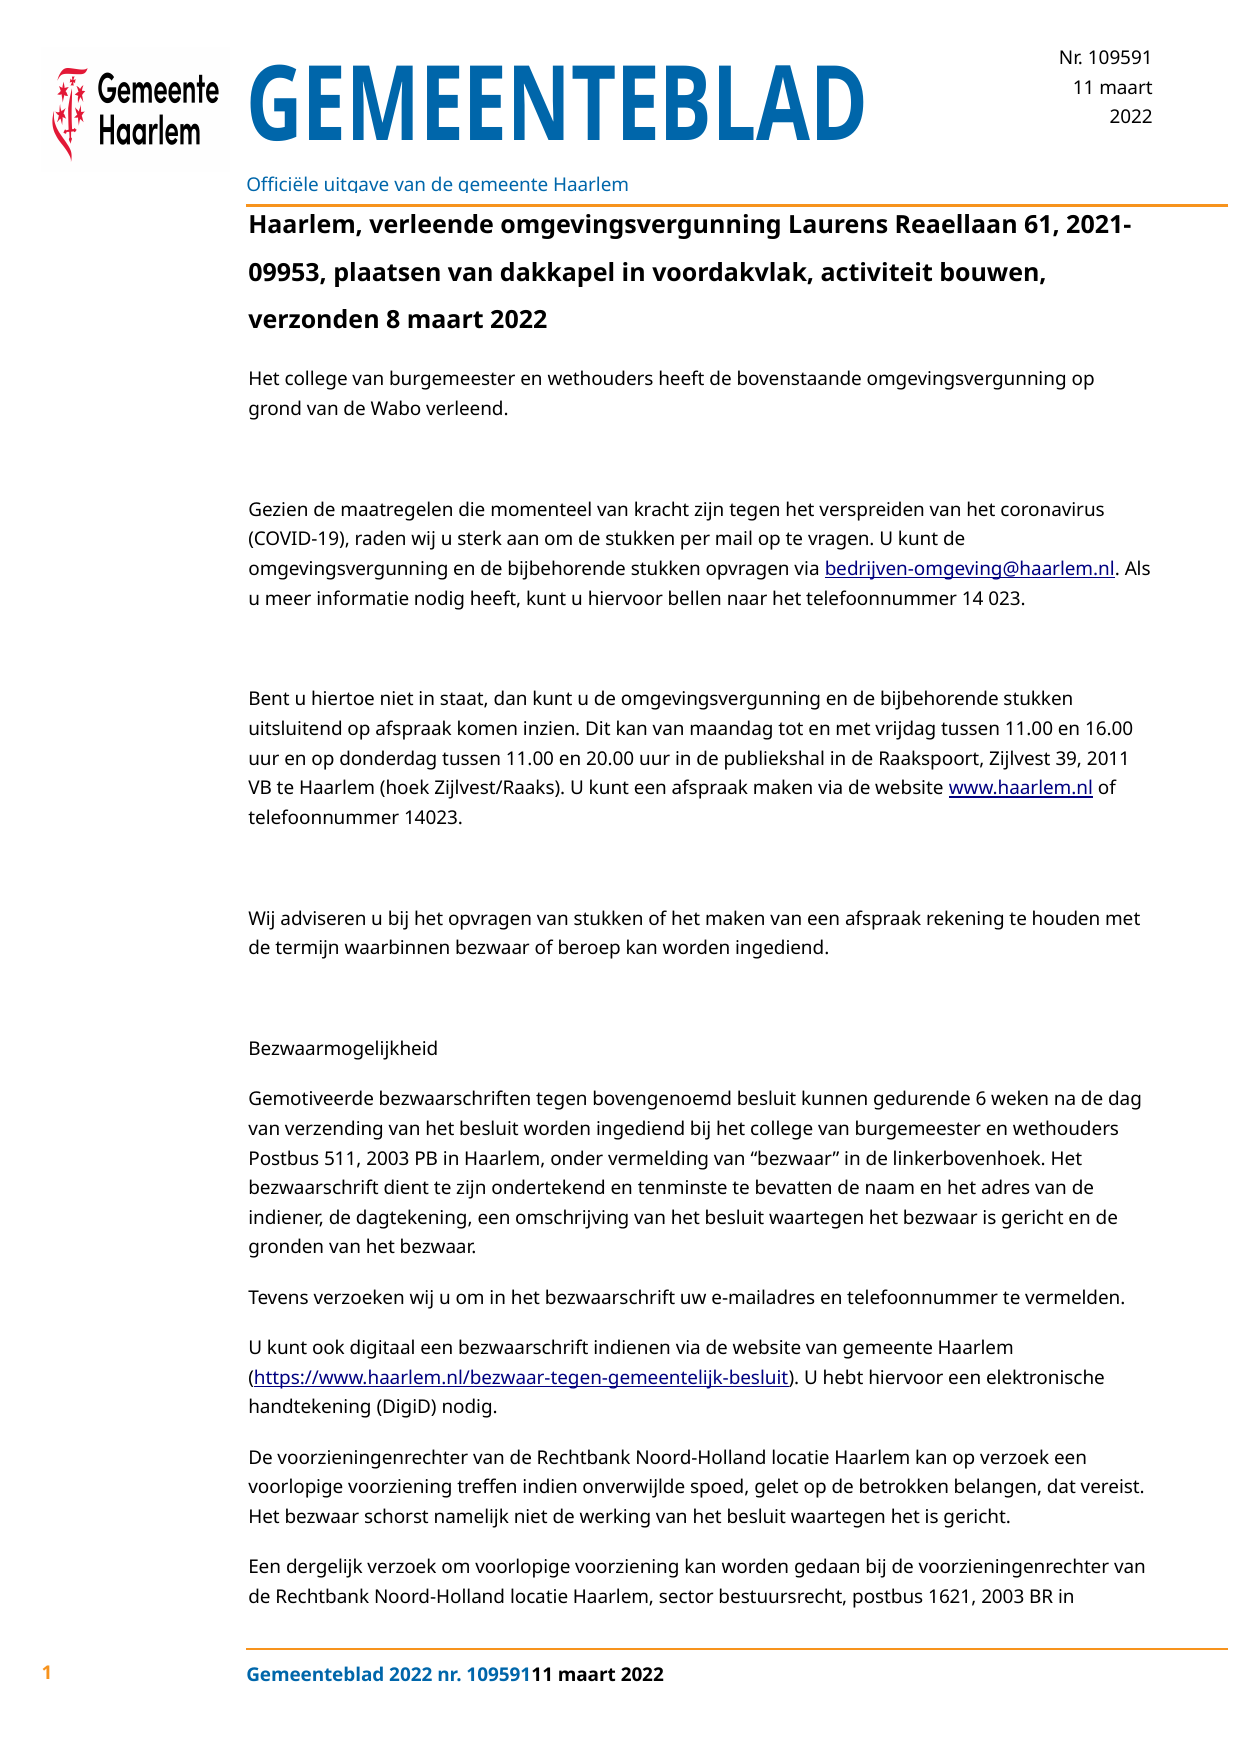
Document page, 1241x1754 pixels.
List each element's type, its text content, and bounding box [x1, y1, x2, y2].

text Haarlem, verleende omgevingsvergunning Laurens Reaellaan 61, 2021-09953, plaatsen van dakkapel in voordakvlak, activiteit bouwen, verzonden 8 maart 2022 [248, 207, 1152, 336]
text Gemotiveerde bezwaarschriften tegen bovengenoemd besluit kunnen gedurende 6 weken na de dag van verzending van het besluit worden ingediend bij het college van burgemeester en wethouders Postbus 511, 2003 PB in Haarlem, onder vermelding van “bezwaar” in de linkerbovenhoek. Het bezwaarschrift dient te zijn ondertekend en tenminste te bevatten de naam en het adres van de indiener, de dagtekening, een omschrijving van het besluit waartegen het bezwaar is gericht en de gronden van het bezwaar. [248, 1086, 1152, 1259]
picture [41, 47, 231, 172]
text De voorzieningenrechter van de Rechtbank Noord-Holland locatie Haarlem kan op verzoek een voorlopige voorziening treffen indien onverwijlde spoed, gelet op de betrokken belangen, dat vereist. Het bezwaar schorst namelijk niet de werking van het besluit waartegen het is gericht. [248, 1444, 1152, 1529]
text Bent u hiertoe niet in staat, dan kunt u de omgevingsvergunning en de bijbehorende stukken uitsluitend op afspraak komen inzien. Dit kan van maandag tot en met vrijdag tussen 11.00 en 16.00 uur en op donderdag tussen 11.00 en 20.00 uur in de publiekshal in de Raakspoort, Zijlvest 39, 2011 VB te Haarlem (hoek Zijlvest/Raaks). U kunt een afspraak maken via de website www.haarlem.nl of telefoonnummer 14023. [248, 686, 1152, 829]
text Het college van burgemeester en wethouders heeft de bovenstaande omgevingsvergunning op grond van de Wabo verleend. [248, 366, 1152, 421]
text Een dergelijk verzoek om voorlopige voorziening kan worden gedaan bij de voorzieningenrechter van de Rechtbank Noord-Holland locatie Haarlem, sector bestuursrecht, postbus 1621, 2003 BR in [248, 1553, 1152, 1609]
text Gezien de maatregelen die momenteel van kracht zijn tegen het verspreiden van het coronavirus (COVID-19), raden wij u sterk aan om de stukken per mail op te vragen. U kunt de omgevingsvergunning en de bijbehorende stukken opvragen via bedrijven-omgeving@haarlem.nl. Als u meer informatie nodig heeft, kunt u hiervoor bellen naar het telefoonnummer 14 023. [248, 496, 1152, 610]
text Tevens verzoeken wij u om in het bezwaarschrift uw e-mailadres en telefoonnummer te vermelden. [248, 1284, 1152, 1309]
text Bezwaarmogelijkheid [248, 1035, 1152, 1061]
text Wij adviseren u bij het opvragen van stukken of het maken van een afspraak rekening te houden met de termijn waarbinnen bezwaar of beroep kan worden ingediend. [248, 905, 1152, 960]
text U kunt ook digitaal een bezwaarschrift indienen via de website van gemeente Haarlem (https://www.haarlem.nl/bezwaar-tegen-gemeentelijk-besluit). U hebt hiervoor een elektronische handtekening (DigiD) nodig. [248, 1334, 1152, 1419]
